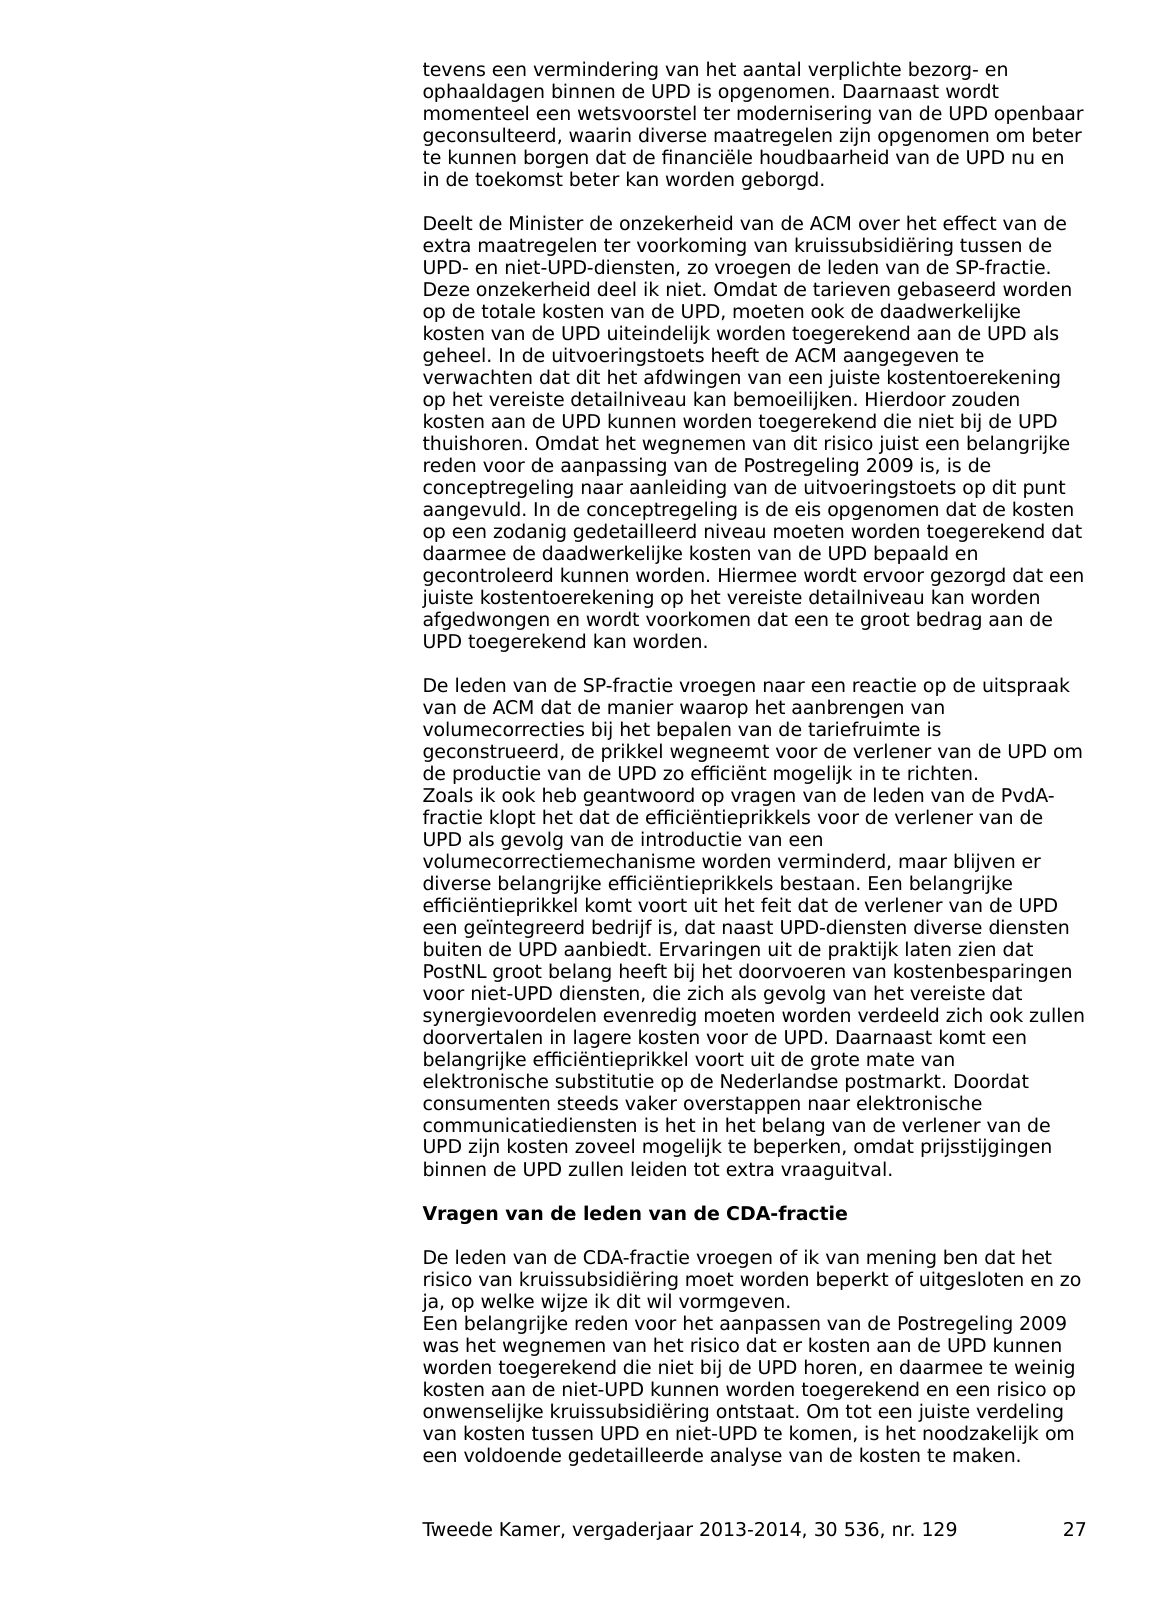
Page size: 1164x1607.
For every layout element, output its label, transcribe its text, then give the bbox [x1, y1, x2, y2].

text tevens een vermindering van het aantal verplichte bezorg- en ophaaldagen binnen de UPD is opgenomen. Daarnaast wordt momenteel een wetsvoorstel ter modernisering van de UPD openbaar geconsulteerd, waarin diverse maatregelen zijn opgenomen om beter te kunnen borgen dat de financiële houdbaarheid van de UPD nu en in de toekomst beter kan worden geborgd. [422, 59, 1087, 191]
text Zoals ik ook heb geantwoord op vragen van de leden van de PvdA-fractie klopt het dat de efficiëntieprikkels voor de verlener van de UPD als gevolg van de introductie van een volumecorrectiemechanisme worden verminderd, maar blijven er diverse belangrijke efficiëntieprikkels bestaan. Een belangrijke efficiëntieprikkel komt voort uit het feit dat de verlener van de UPD een geïntegreerd bedrijf is, dat naast UPD-diensten diverse diensten buiten de UPD aanbiedt. Ervaringen uit de praktijk laten zien dat PostNL groot belang heeft bij het doorvoeren van kostenbesparingen voor niet-UPD diensten, die zich als gevolg van het vereiste dat synergievoordelen evenredig moeten worden verdeeld zich ook zullen doorvertalen in lagere kosten voor de UPD. Daarnaast komt een belangrijke efficiëntieprikkel voort uit de grote mate van elektronische substitutie op de Nederlandse postmarkt. Doordat consumenten steeds vaker overstappen naar elektronische communicatiediensten is het in het belang van de verlener van de UPD zijn kosten zoveel mogelijk te beperken, omdat prijsstijgingen binnen de UPD zullen leiden tot extra vraaguitval. [422, 785, 1087, 1180]
text De leden van de SP-fractie vroegen naar een reactie op de uitspraak van de ACM dat de manier waarop het aanbrengen van volumecorrecties bij het bepalen van de tariefruimte is geconstrueerd, de prikkel wegneemt voor de verlener van de UPD om de productie van de UPD zo efficiënt mogelijk in te richten. [422, 675, 1087, 785]
text Een belangrijke reden voor het aanpassen van de Postregeling 2009 was het wegnemen van het risico dat er kosten aan de UPD kunnen worden toegerekend die niet bij de UPD horen, en daarmee te weinig kosten aan de niet-UPD kunnen worden toegerekend en een risico op onwenselijke kruissubsidiëring ontstaat. Om tot een juiste verdeling van kosten tussen UPD en niet-UPD te komen, is het noodzakelijk om een voldoende gedetailleerde analyse van de kosten te maken. [422, 1313, 1087, 1467]
text De leden van de CDA-fractie vroegen of ik van mening ben dat het risico van kruissubsidiëring moet worden beperkt of uitgesloten en zo ja, op welke wijze ik dit wil vormgeven. [422, 1247, 1087, 1313]
subtitle Vragen van de leden van de CDA-fractie [422, 1203, 1087, 1224]
text Deelt de Minister de onzekerheid van de ACM over het effect van de extra maatregelen ter voorkoming van kruissubsidiëring tussen de UPD- en niet-UPD-diensten, zo vroegen de leden van de SP-fractie. Deze onzekerheid deel ik niet. Omdat de tarieven gebaseerd worden op de totale kosten van de UPD, moeten ook de daadwerkelijke kosten van de UPD uiteindelijk worden toegerekend aan de UPD als geheel. In de uitvoeringstoets heeft de ACM aangegeven te verwachten dat dit het afdwingen van een juiste kostentoerekening op het vereiste detailniveau kan bemoeilijken. Hierdoor zouden kosten aan de UPD kunnen worden toegerekend die niet bij de UPD thuishoren. Omdat het wegnemen van dit risico juist een belangrijke reden voor de aanpassing van de Postregeling 2009 is, is de conceptregeling naar aanleiding van de uitvoeringstoets op dit punt aangevuld. In de conceptregeling is de eis opgenomen dat de kosten op een zodanig gedetailleerd niveau moeten worden toegerekend dat daarmee de daadwerkelijke kosten van de UPD bepaald en gecontroleerd kunnen worden. Hiermee wordt ervoor gezorgd dat een juiste kostentoerekening op het vereiste detailniveau kan worden afgedwongen en wordt voorkomen dat een te groot bedrag aan de UPD toegerekend kan worden. [422, 213, 1087, 653]
